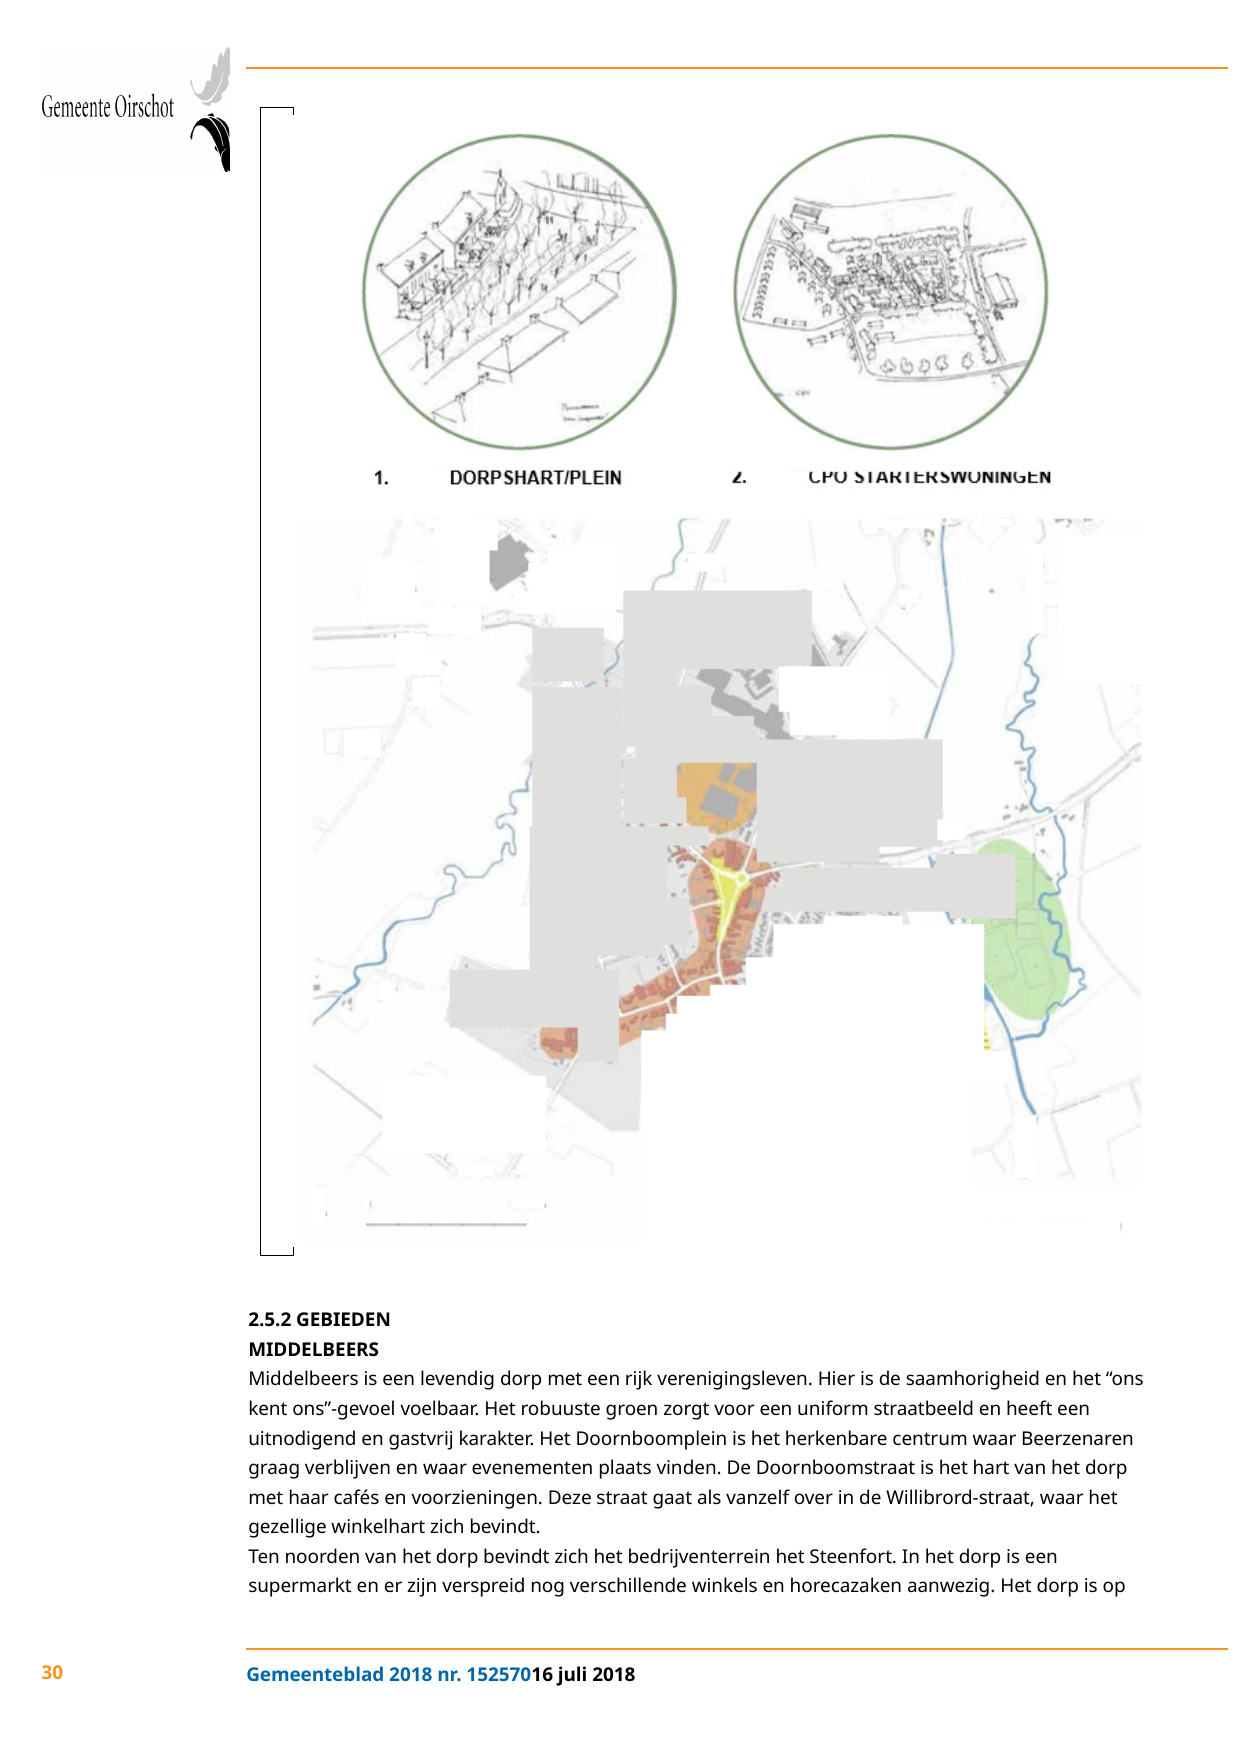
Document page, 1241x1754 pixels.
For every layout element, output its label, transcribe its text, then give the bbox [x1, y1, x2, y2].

picture [41, 47, 231, 172]
picture [268, 115, 1173, 1247]
text Ten noorden van het dorp bevindt zich het bedrijventerrein het Steenfort. In het dorp is een supermarkt en er zijn verspreid nog ver­schillende winkels en horecazaken aanwezig. Het dorp is op [248, 1543, 1152, 1598]
text MIDDELBEERS [248, 1336, 1152, 1362]
text Middelbeers is een levendig dorp met een rijk verenigingsleven. Hier is de saamhorig­heid en het “ons kent ons”-gevoel voelbaar. Het robuuste groen zorgt voor een uniform straatbeeld en heeft een uitnodigend en gastvrij karakter. Het Doornboomplein is het herkenbare centrum waar Beerzenaren graag verblijven en waar evenementen plaats vin­den. De Doornboomstraat is het hart van het dorp met haar cafés en voorzieningen. Deze straat gaat als vanzelf over in de Willibrord-straat, waar het gezellige winkelhart zich bevindt. [248, 1366, 1152, 1539]
text 2.5.2 GEBIEDEN [248, 1306, 1152, 1332]
